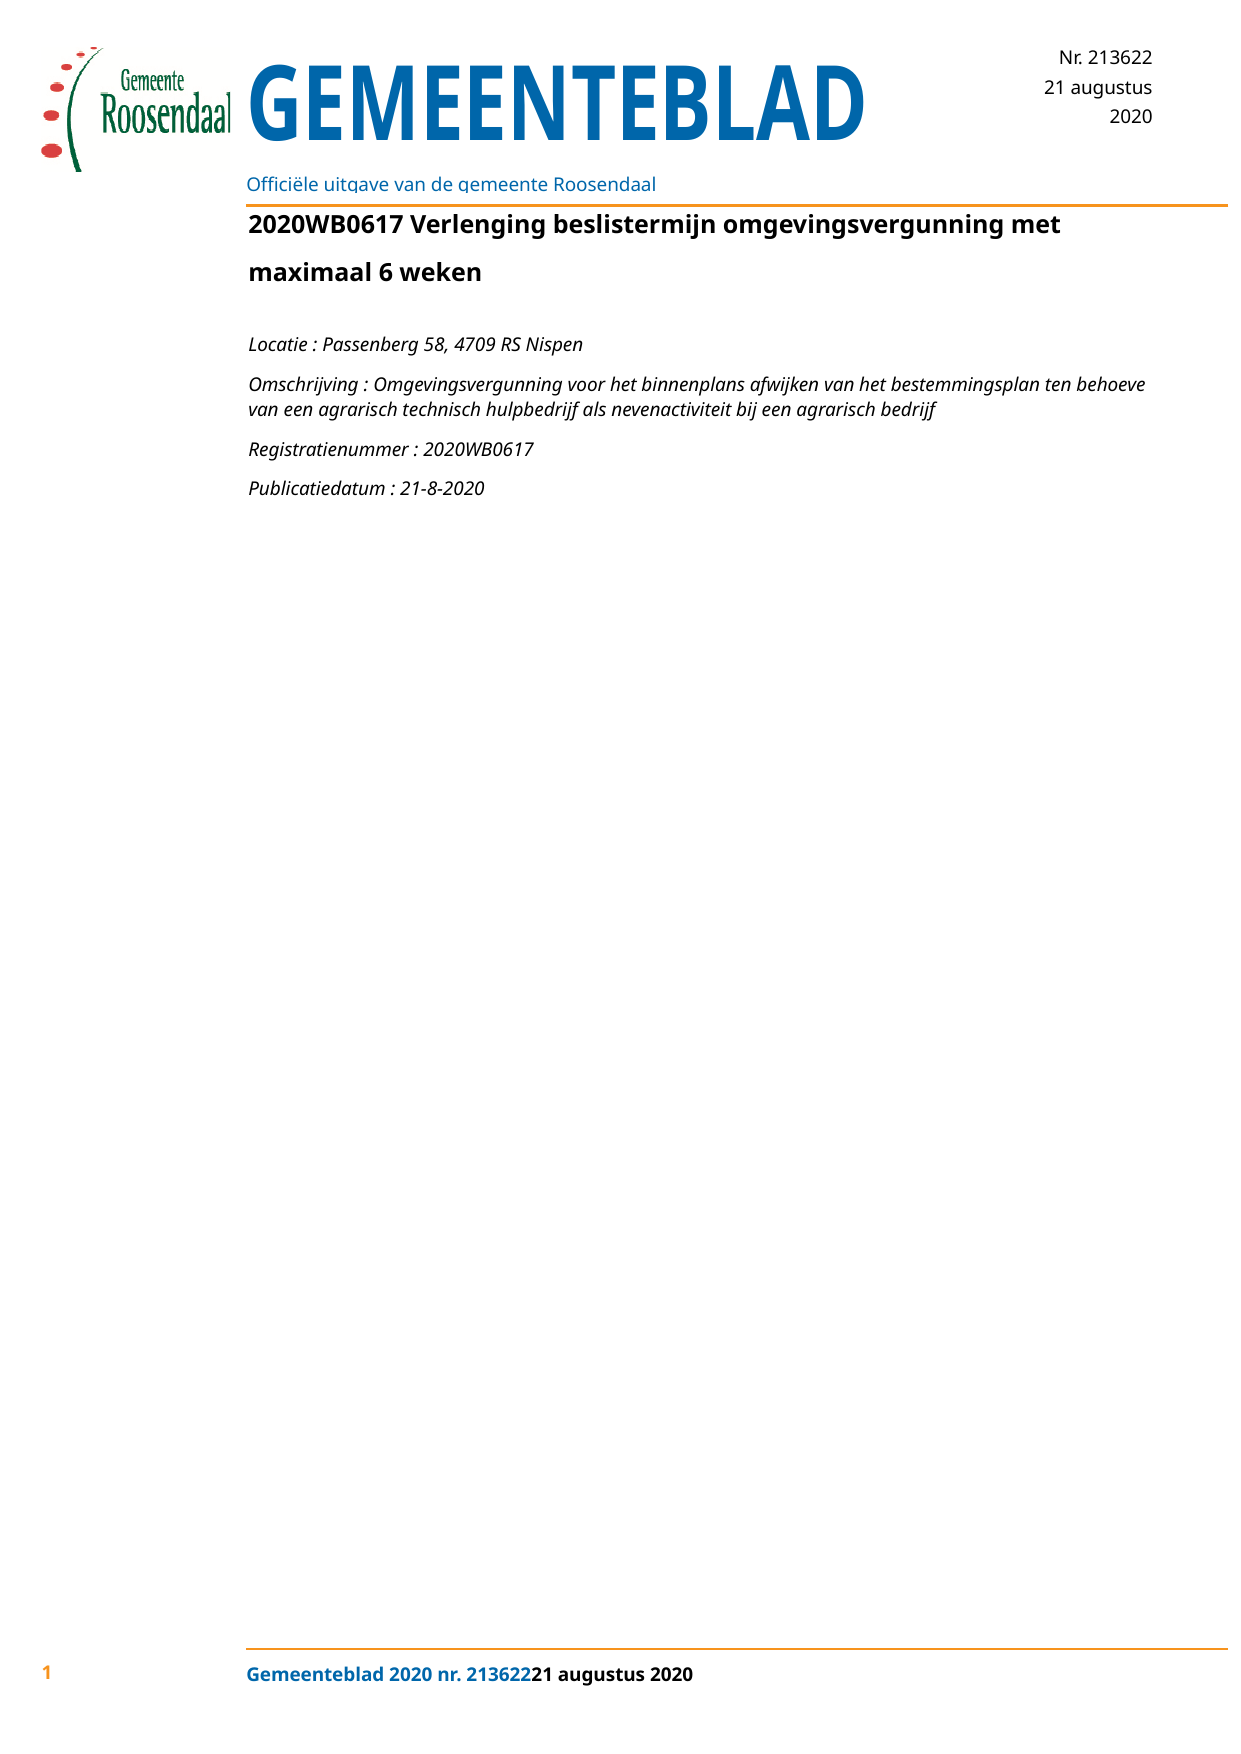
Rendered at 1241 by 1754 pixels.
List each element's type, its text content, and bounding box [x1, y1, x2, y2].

picture [41, 47, 231, 172]
text Omschrijving : Omgevingsvergunning voor het binnenplans afwijken van het bestemmingsplan ten behoeve van een agrarisch technisch hulpbedrijf als nevenactiviteit bij een agrarisch bedrijf [248, 371, 1152, 422]
text 2020WB0617 Verlenging beslistermijn omgevingsvergunning met maximaal 6 weken [248, 207, 1152, 288]
text Publicatiedatum : 21-8-2020 [248, 475, 1152, 501]
text Locatie : Passenberg 58, 4709 RS Nispen [248, 331, 1152, 357]
text Registratienummer : 2020WB0617 [248, 436, 1152, 461]
